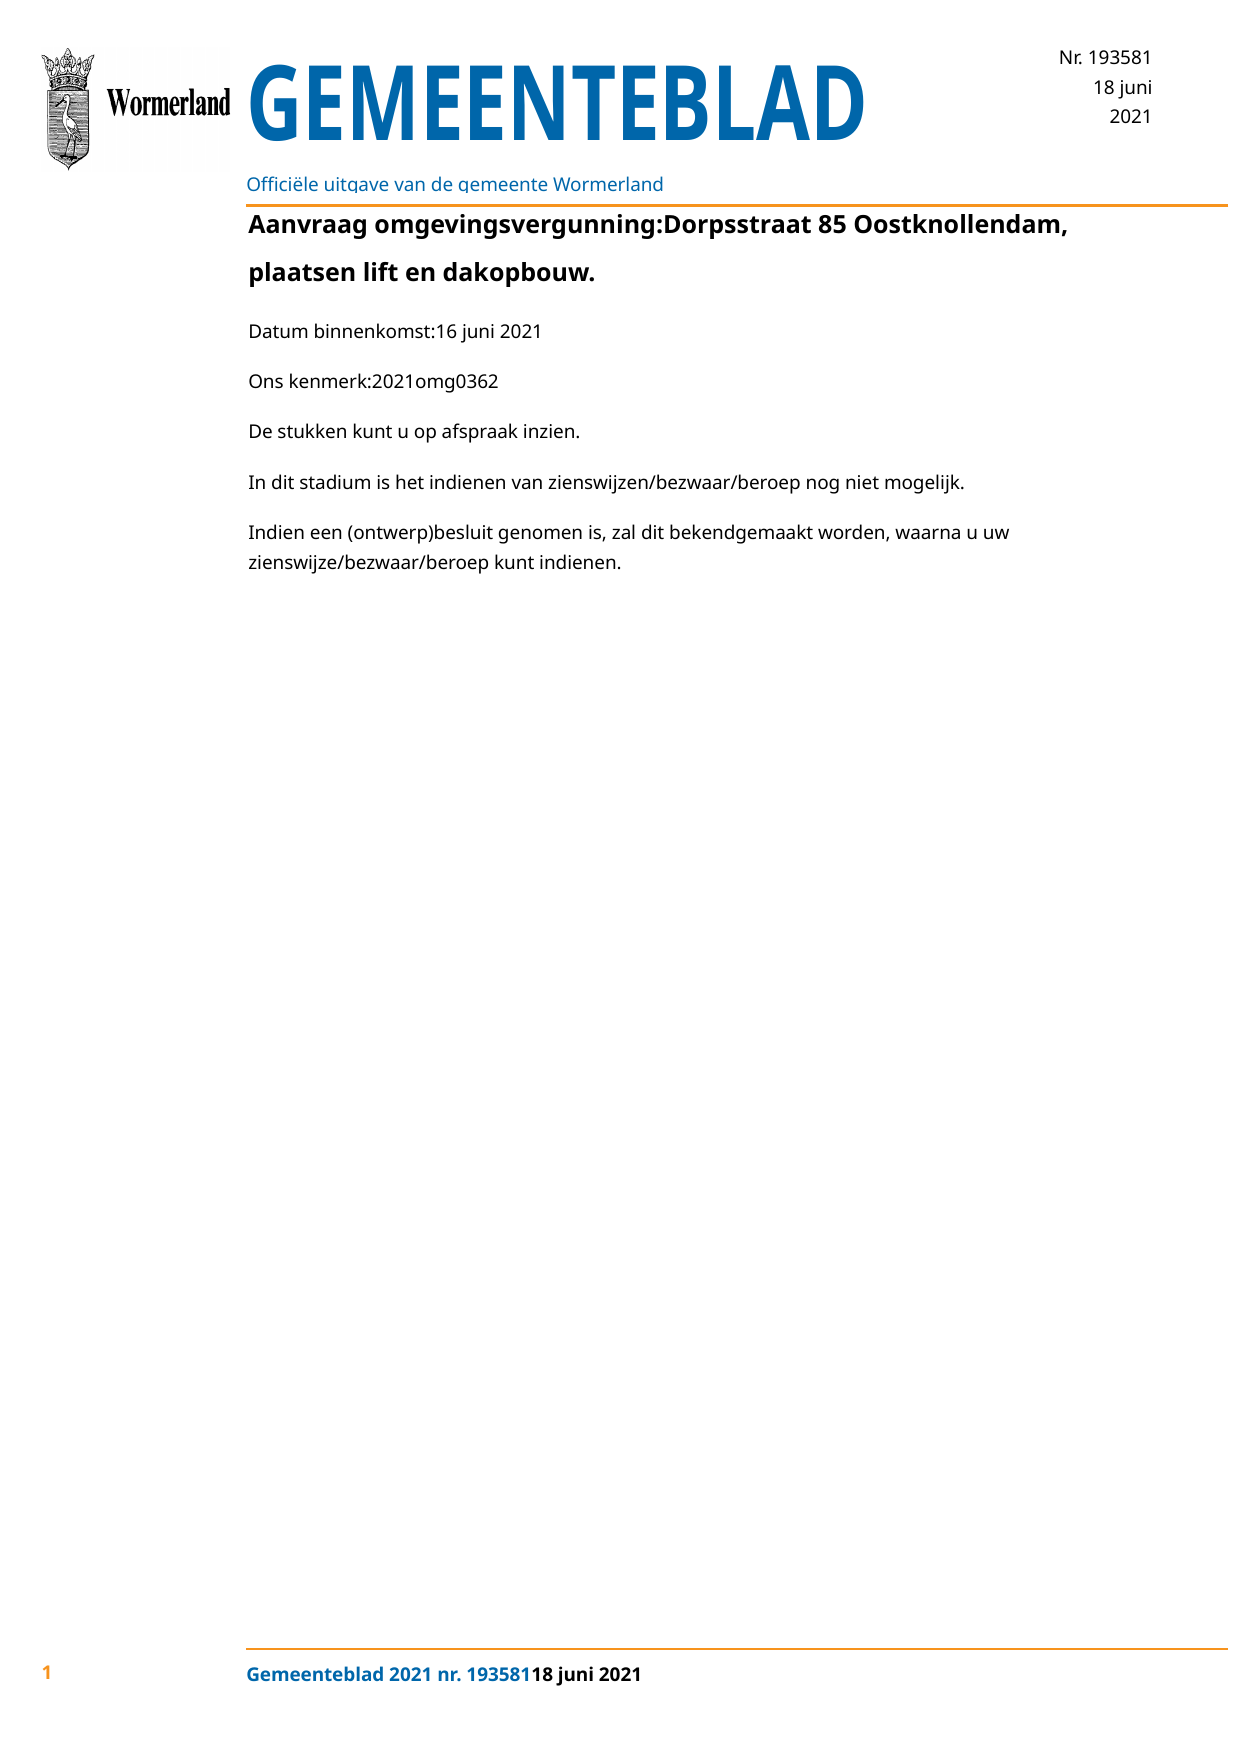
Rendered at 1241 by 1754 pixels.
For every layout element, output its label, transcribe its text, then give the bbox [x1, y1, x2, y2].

text In dit stadium is het indienen van zienswijzen/bezwaar/beroep nog niet mogelijk. [248, 469, 1152, 495]
text Indien een (ontwerp)besluit genomen is, zal dit bekendgemaakt worden, waarna u uw zienswijze/bezwaar/beroep kunt indienen. [248, 519, 1152, 575]
text De stukken kunt u op afspraak inzien. [248, 419, 1152, 444]
text Aanvraag omgevingsvergunning:Dorpsstraat 85 Oostknollendam, plaatsen lift en dakopbouw. [248, 207, 1152, 288]
picture [41, 47, 231, 172]
text Datum binnenkomst:16 juni 2021 [248, 318, 1152, 344]
text Ons kenmerk:2021omg0362 [248, 368, 1152, 394]
